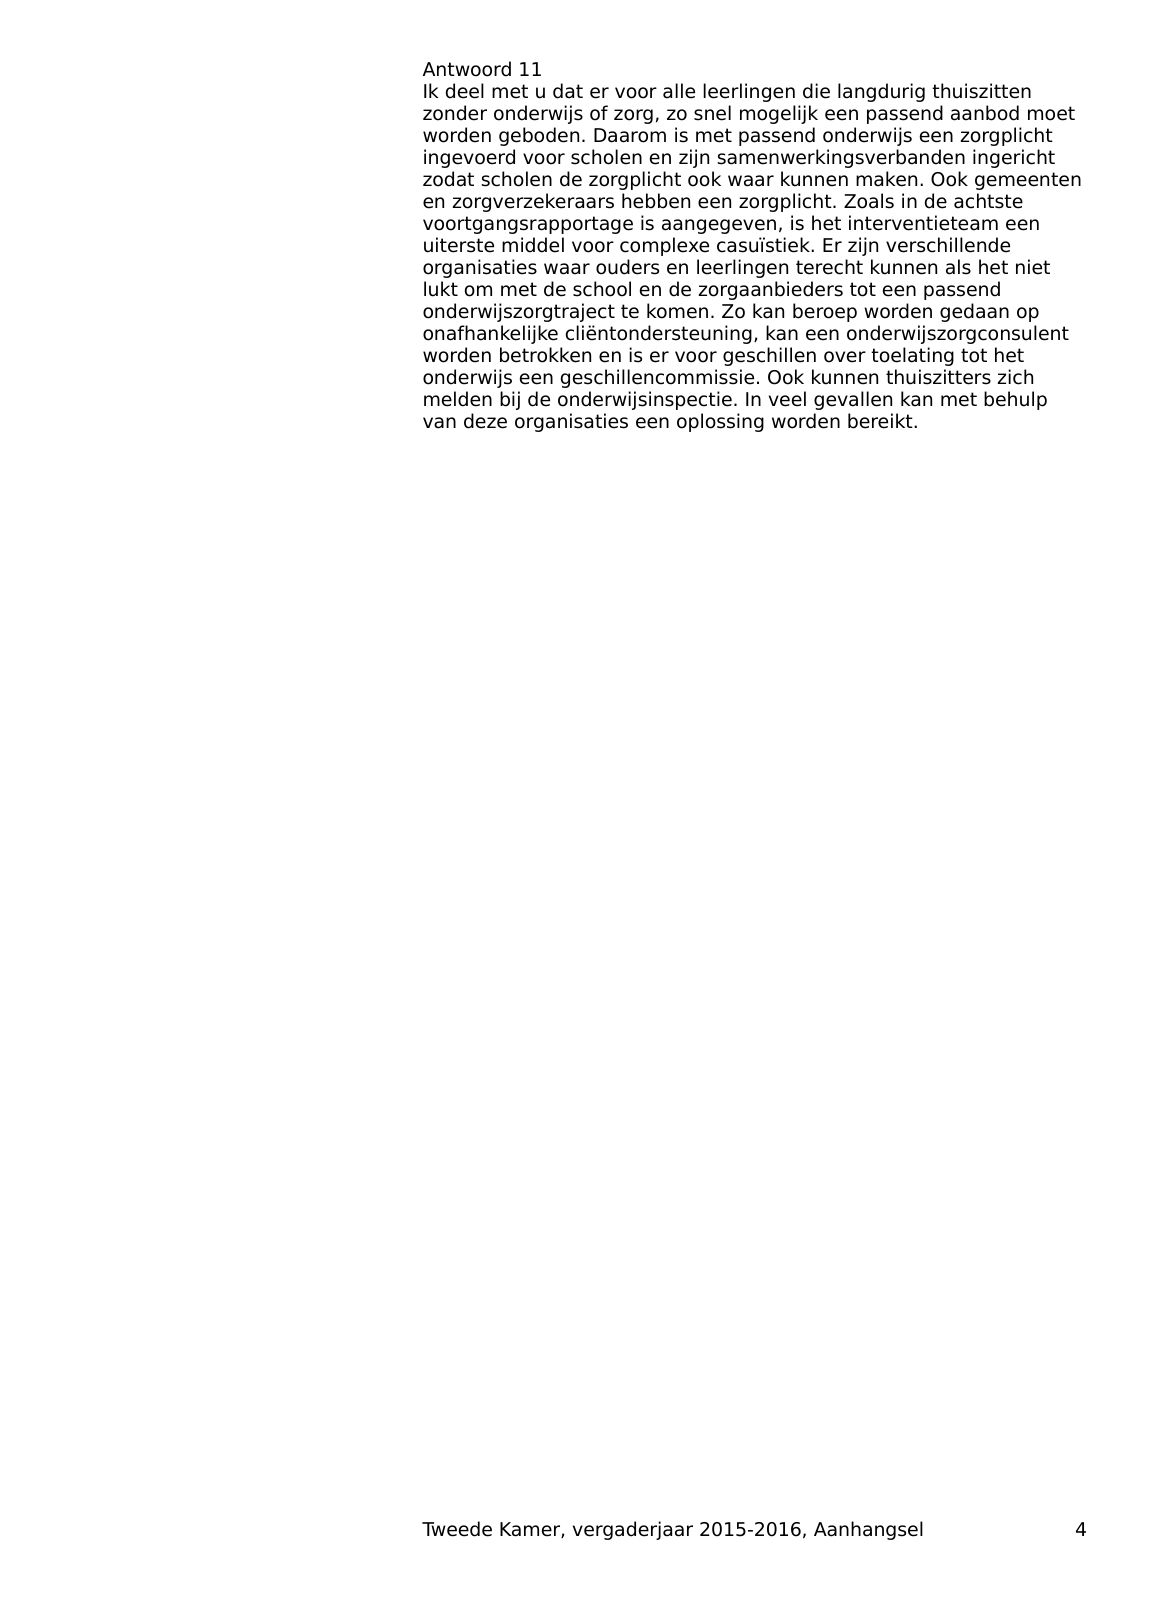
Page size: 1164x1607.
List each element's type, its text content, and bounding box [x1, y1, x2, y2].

text Ik deel met u dat er voor alle leerlingen die langdurig thuiszitten zonder onderwijs of zorg, zo snel mogelijk een passend aanbod moet worden geboden. Daarom is met passend onderwijs een zorgplicht ingevoerd voor scholen en zijn samenwerkingsverbanden ingericht zodat scholen de zorgplicht ook waar kunnen maken. Ook gemeenten en zorgverzekeraars hebben een zorgplicht. Zoals in de achtste voortgangsrapportage is aangegeven, is het interventieteam een uiterste middel voor complexe casuïstiek. Er zijn verschillende organisaties waar ouders en leerlingen terecht kunnen als het niet lukt om met de school en de zorgaanbieders tot een passend onderwijszorgtraject te komen. Zo kan beroep worden gedaan op onafhankelijke cliëntondersteuning, kan een onderwijszorgconsulent worden betrokken en is er voor geschillen over toelating tot het onderwijs een geschillencommissie. Ook kunnen thuiszitters zich melden bij de onderwijsinspectie. In veel gevallen kan met behulp van deze organisaties een oplossing worden bereikt. [422, 81, 1087, 433]
text Antwoord 11 [422, 59, 1087, 81]
